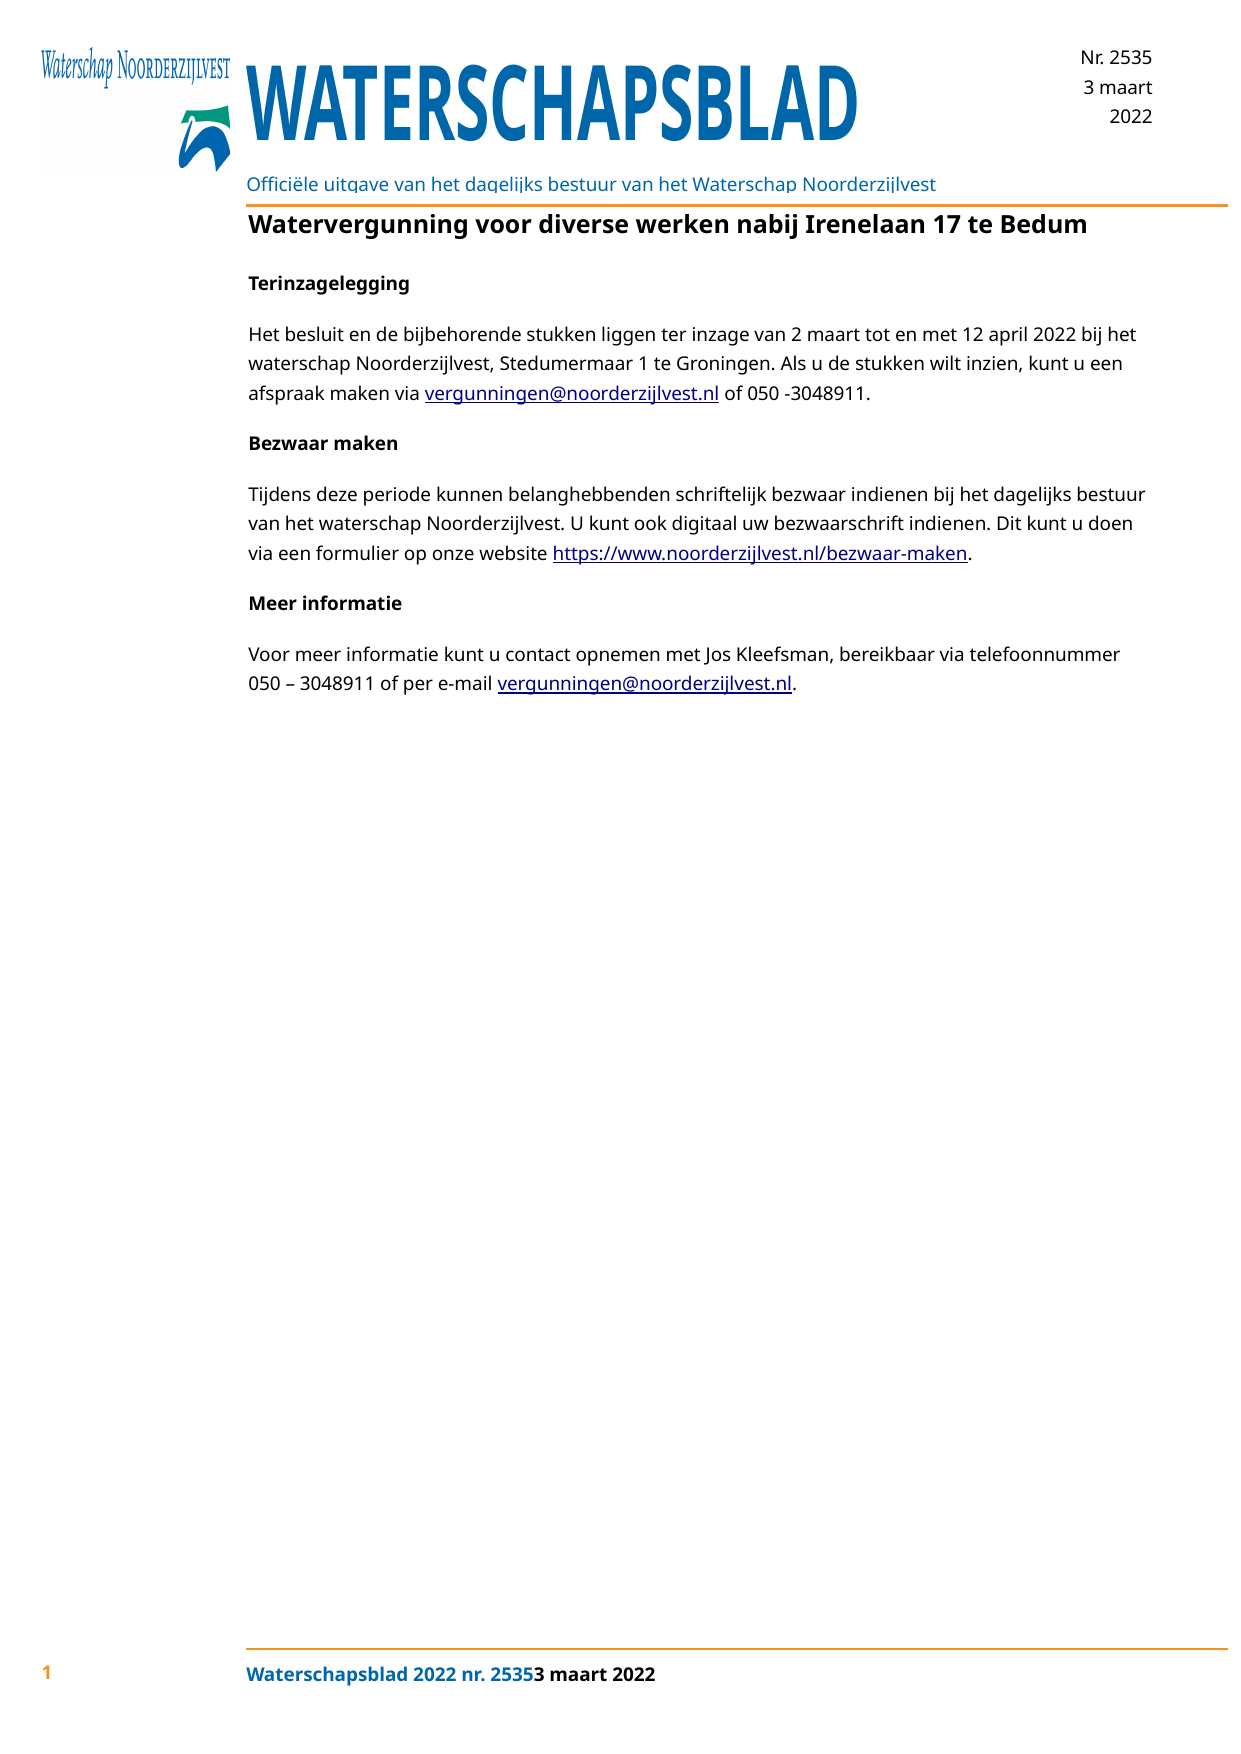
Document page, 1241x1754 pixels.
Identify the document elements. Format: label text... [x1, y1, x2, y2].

text Het besluit en de bijbehorende stukken liggen ter inzage van 2 maart tot en met 12 april 2022 bij het waterschap Noorderzijlvest, Stedumermaar 1 te Groningen. Als u de stukken wilt inzien, kunt u een afspraak maken via vergunningen@noorderzijlvest.nl of 050 -3048911. [248, 321, 1152, 406]
text Bezwaar maken [248, 430, 1152, 456]
picture [41, 47, 231, 172]
text Terinzagelegging [248, 270, 1152, 296]
text Meer informatie [248, 590, 1152, 616]
text Voor meer informatie kunt u contact opnemen met Jos Kleefsman, bereikbaar via telefoonnummer 050 – 3048911 of per e-mail vergunningen@noorderzijlvest.nl. [248, 641, 1152, 696]
text Tijdens deze periode kunnen belanghebbenden schriftelijk bezwaar indienen bij het dagelijks bestuur van het waterschap Noorderzijlvest. U kunt ook digitaal uw bezwaarschrift indienen. Dit kunt u doen via een formulier op onze website https://www.noorderzijlvest.nl/bezwaar-maken. [248, 481, 1152, 566]
text Watervergunning voor diverse werken nabij Irenelaan 17 te Bedum [248, 207, 1152, 241]
